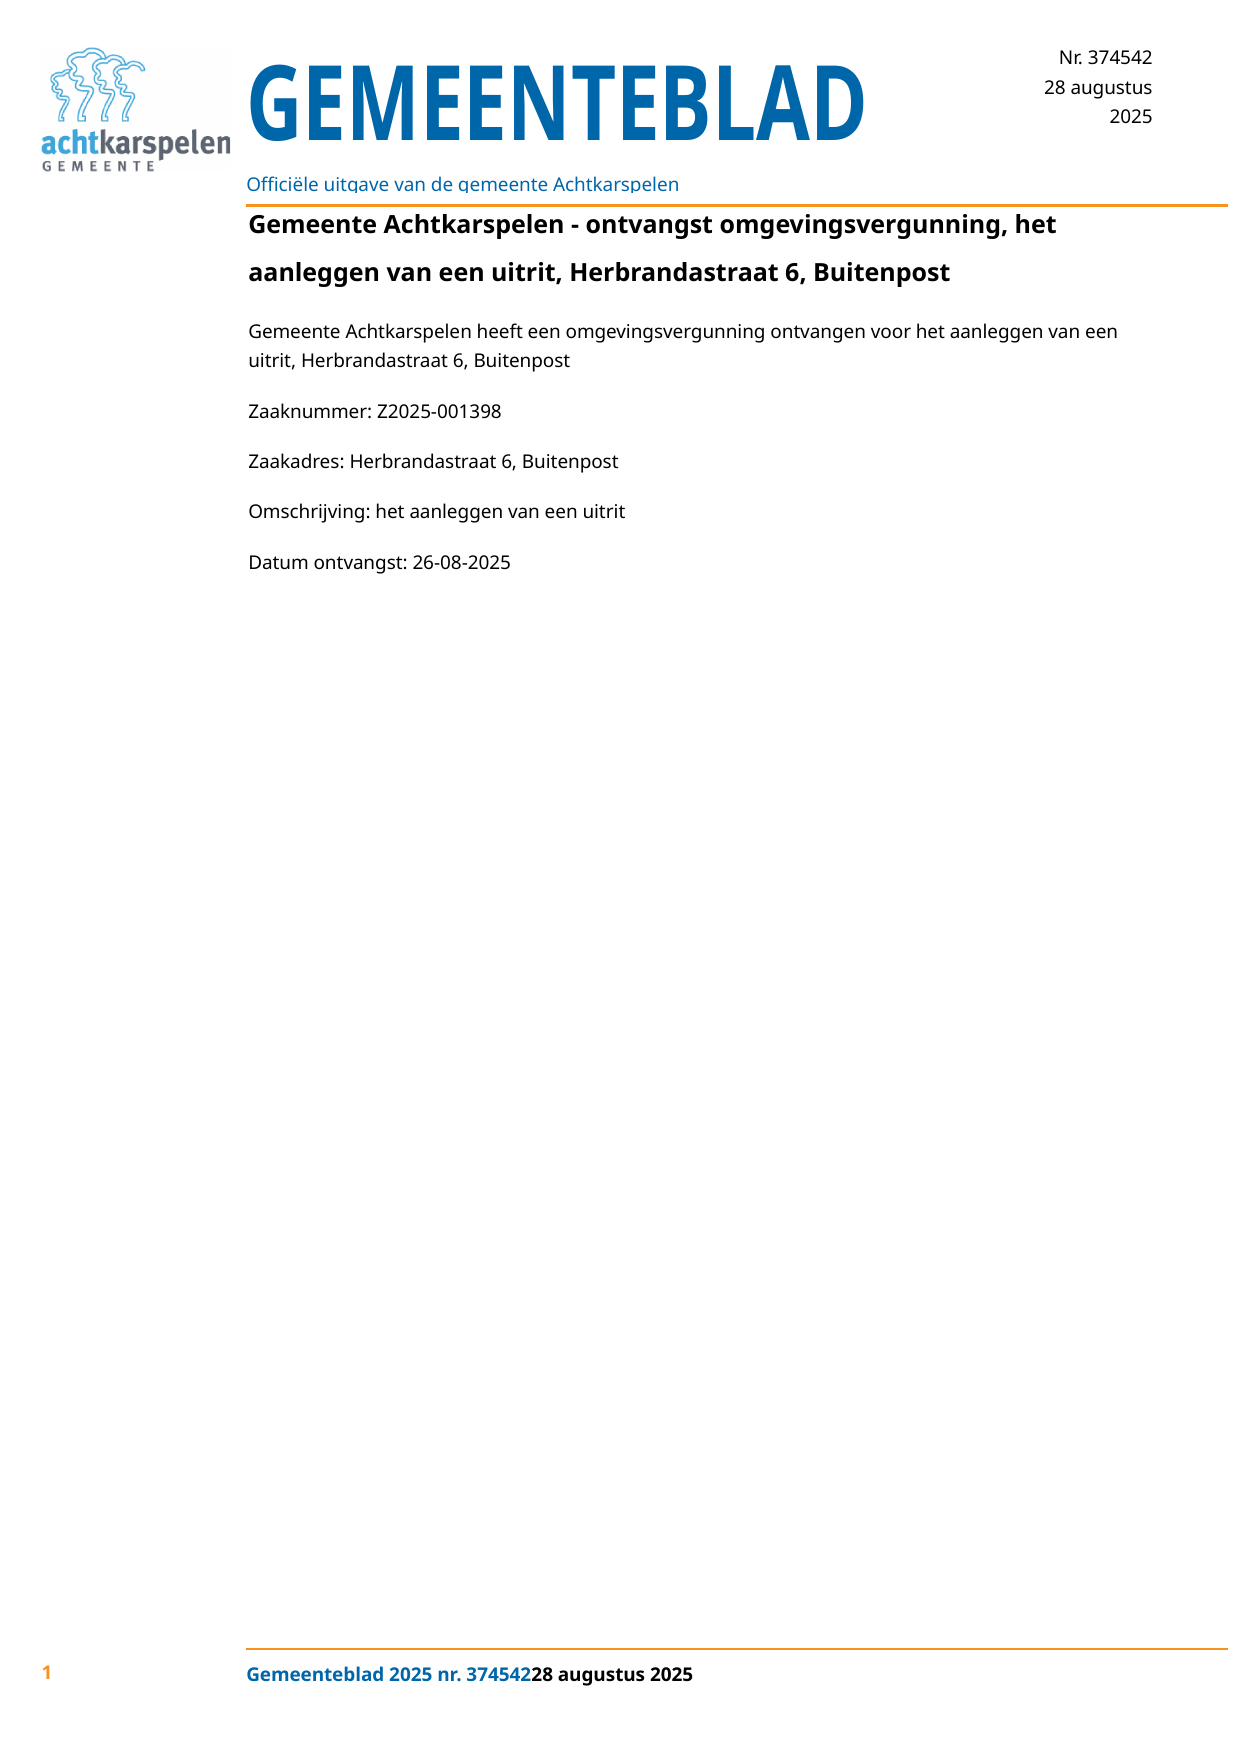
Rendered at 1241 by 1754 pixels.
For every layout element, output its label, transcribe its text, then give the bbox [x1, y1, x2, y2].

text Gemeente Achtkarspelen - ontvangst omgevingsvergunning, het aanleggen van een uitrit, Herbrandastraat 6, Buitenpost [248, 207, 1152, 288]
text Zaaknummer: Z2025-001398 [248, 398, 1152, 424]
text Gemeente Achtkarspelen heeft een omgevingsvergunning ontvangen voor het aanleggen van een uitrit, Herbrandastraat 6, Buitenpost [248, 318, 1152, 373]
picture [41, 47, 231, 172]
text Zaakadres: Herbrandastraat 6, Buitenpost [248, 448, 1152, 474]
text Datum ontvangst: 26-08-2025 [248, 549, 1152, 575]
text Omschrijving: het aanleggen van een uitrit [248, 499, 1152, 524]
